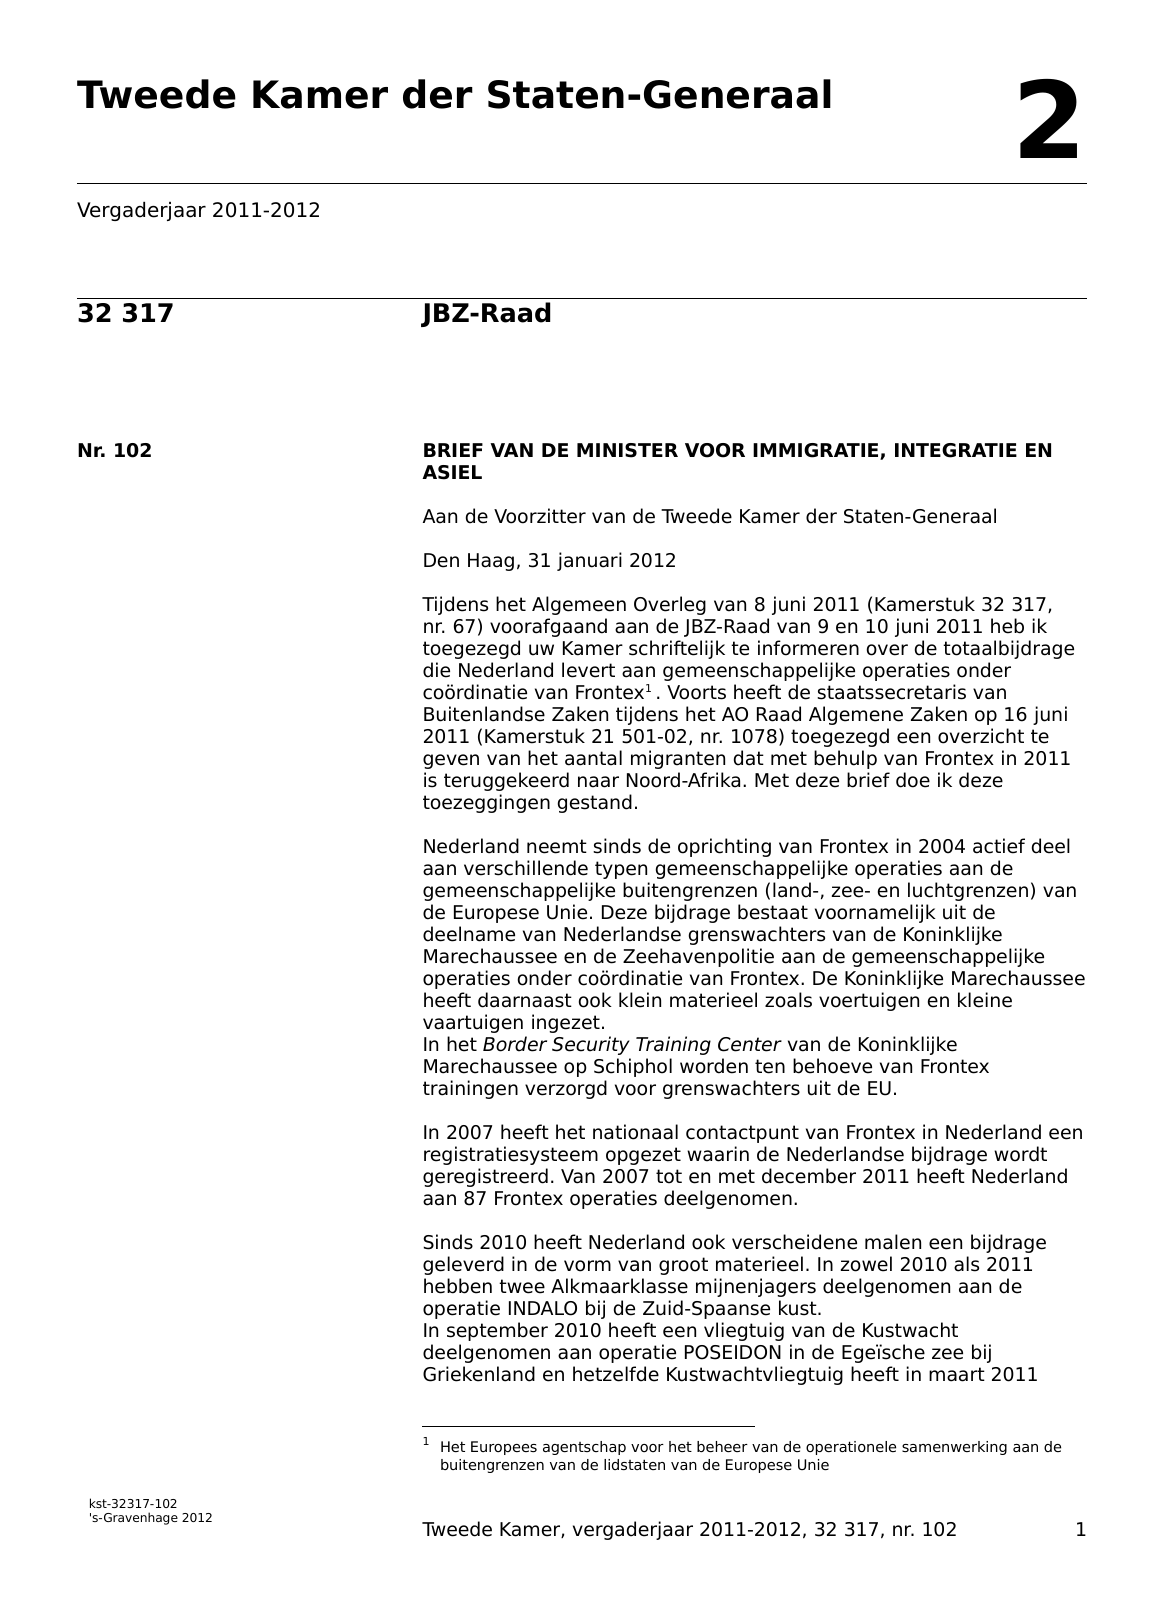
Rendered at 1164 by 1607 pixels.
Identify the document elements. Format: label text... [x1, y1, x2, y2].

table_header 2 [886, 59, 1087, 183]
text Den Haag, 31 januari 2012 [422, 550, 1087, 572]
text Het Europees agentschap voor het beheer van de operationele samenwerking aan de buitengrenzen van de lidstaten van de Europese Unie [422, 1435, 1087, 1474]
text kst-32317-102 [88, 1497, 323, 1511]
text Tijdens het Algemeen Overleg van 8 juni 2011 (Kamerstuk 32 317, nr. 67) voorafgaand aan de JBZ-Raad van 9 en 10 juni 2011 heb ik toegezegd uw Kamer schriftelijk te informeren over de totaalbijdrage die Nederland levert aan gemeenschappelijke operaties onder coördinatie van Frontex. Voorts heeft de staatssecretaris van Buitenlandse Zaken tijdens het AO Raad Algemene Zaken op 16 juni 2011 (Kamerstuk 21 501-02, nr. 1078) toegezegd een overzicht te geven van het aantal migranten dat met behulp van Frontex in 2011 is teruggekeerd naar Noord-Afrika. Met deze brief doe ik deze toezeggingen gestand. [422, 594, 1087, 814]
text Nederland neemt sinds de oprichting van Frontex in 2004 actief deel aan verschillende typen gemeenschappelijke operaties aan de gemeenschappelijke buitengrenzen (land-, zee- en luchtgrenzen) van de Europese Unie. Deze bijdrage bestaat voornamelijk uit de deelname van Nederlandse grenswachters van de Koninklijke Marechaussee en de Zeehavenpolitie aan de gemeenschappelijke operaties onder coördinatie van Frontex. De Koninklijke Marechaussee heeft daarnaast ook klein materieel zoals voertuigen en kleine vaartuigen ingezet. [422, 836, 1087, 1034]
text Aan de Voorzitter van de Tweede Kamer der Staten-Generaal [422, 506, 1087, 528]
subtitle Nr. 102 BRIEF VAN DE MINISTER VOOR IMMIGRATIE, INTEGRATIE EN ASIEL [77, 440, 1087, 484]
text 's-Gravenhage 2012 [88, 1511, 323, 1525]
text Sinds 2010 heeft Nederland ook verscheidene malen een bijdrage geleverd in de vorm van groot materieel. In zowel 2010 als 2011 hebben twee Alkmaarklasse mijnenjagers deelgenomen aan de operatie INDALO bij de Zuid-Spaanse kust. [422, 1232, 1087, 1320]
text In 2007 heeft het nationaal contactpunt van Frontex in Nederland een registratiesysteem opgezet waarin de Nederlandse bijdrage wordt geregistreerd. Van 2007 tot en met december 2011 heeft Nederland aan 87 Frontex operaties deelgenomen. [422, 1122, 1087, 1210]
table_header Tweede Kamer der Staten-Generaal [77, 59, 886, 183]
text In het Border Security Training Center van de Koninklijke Marechaussee op Schiphol worden ten behoeve van Frontex trainingen verzorgd voor grenswachters uit de EU. [422, 1034, 1087, 1100]
text In september 2010 heeft een vliegtuig van de Kustwacht deelgenomen aan operatie POSEIDON in de Egeïsche zee bij Griekenland en hetzelfde Kustwachtvliegtuig heeft in maart 2011 [422, 1320, 1087, 1386]
table_cell Vergaderjaar 2011-2012 [77, 184, 1087, 298]
subtitle 32 317 JBZ-Raad [77, 299, 1087, 329]
